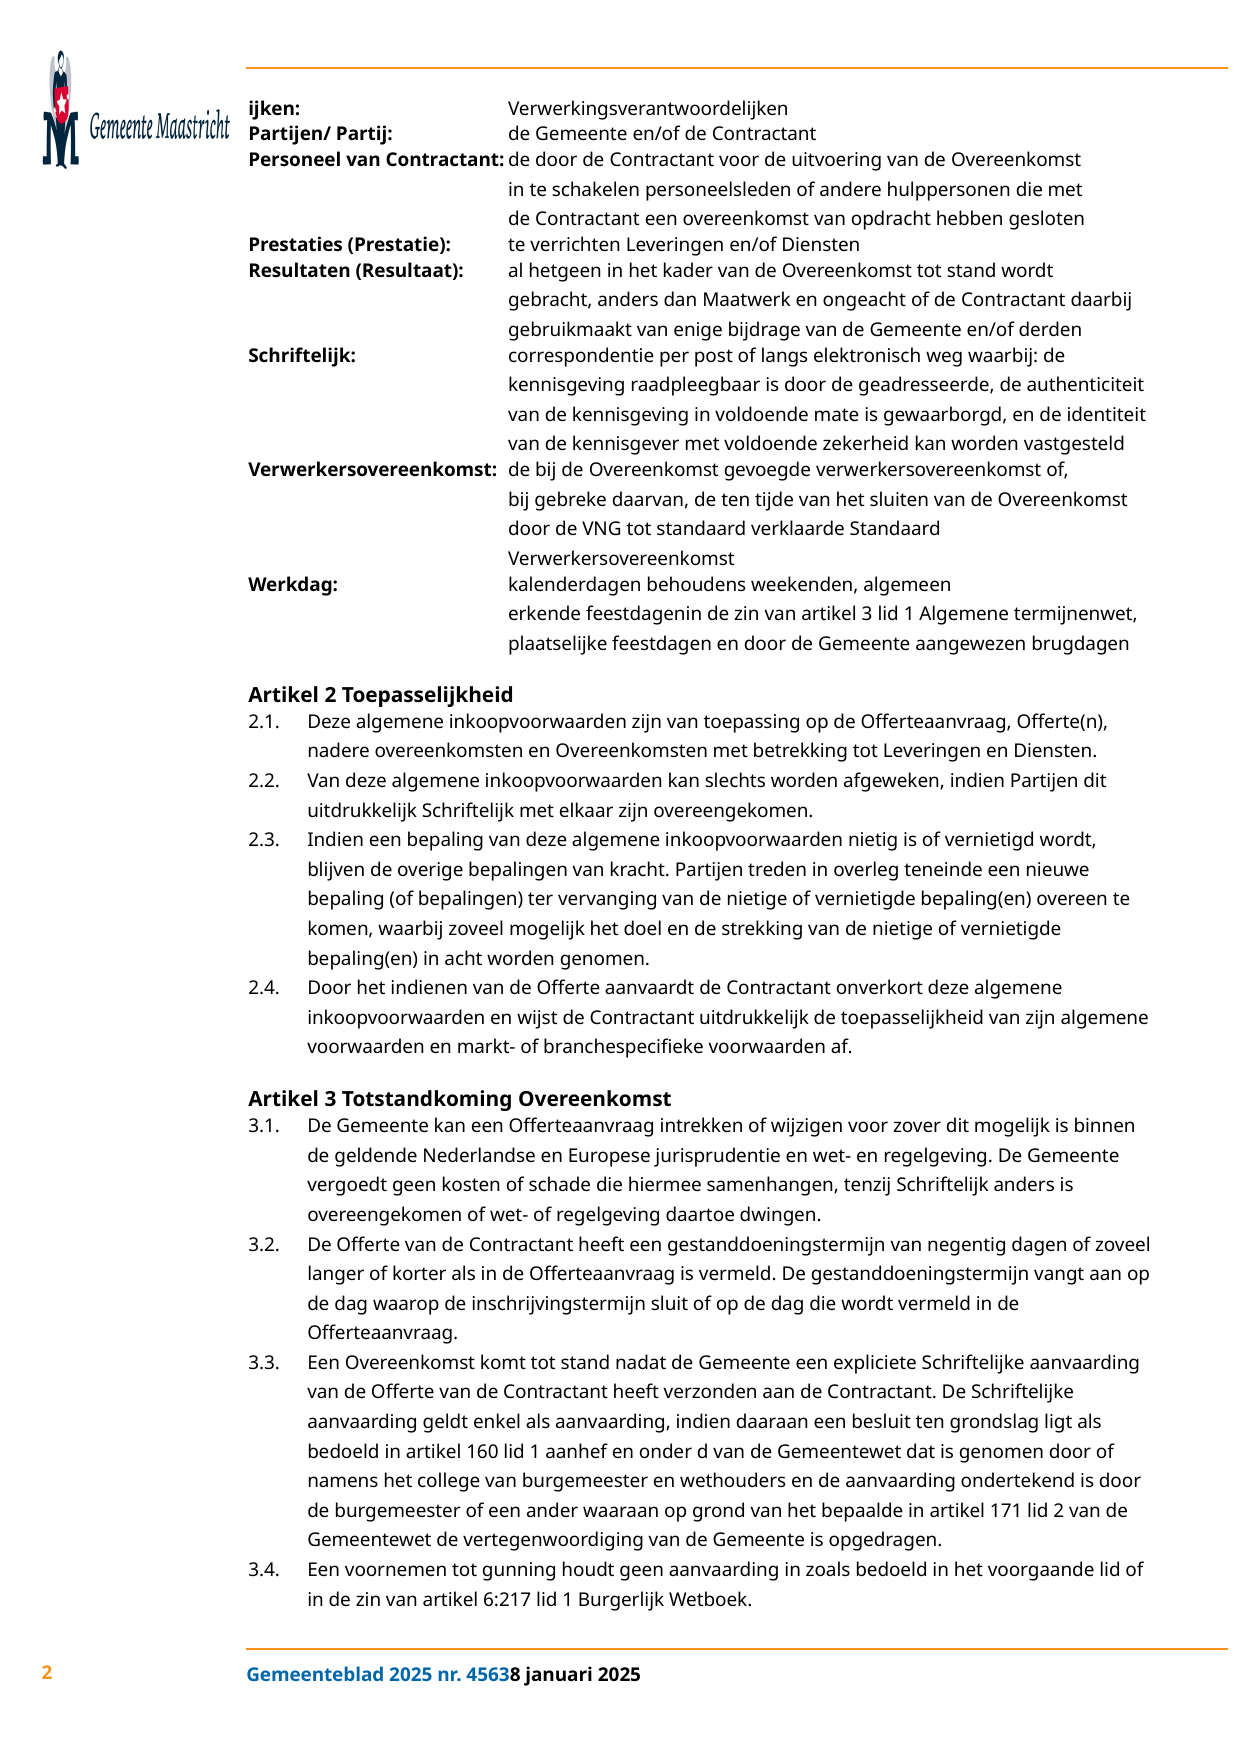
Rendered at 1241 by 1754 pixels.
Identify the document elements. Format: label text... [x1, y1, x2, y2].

text Artikel 2 Toepasselijkheid [248, 680, 1152, 708]
table_cell Verwerkingsverantwoordelijken [508, 95, 1152, 121]
table_cell de bij de Overeenkomst gevoegde verwerkersovereenkomst of, bij gebreke daarvan, de ten tijde van het sluiten van de Overeenkomst door de VNG tot standaard verklaarde Standaard Verwerkersovereenkomst [508, 456, 1152, 571]
list Van deze algemene inkoopvoorwaarden kan slechts worden afgeweken, indien Partijen dit uitdrukkelijk Schriftelijk met elkaar zijn overeengekomen. [248, 767, 1152, 823]
list Indien een bepaling van deze algemene inkoopvoorwaarden nietig is of vernietigd wordt, blijven de overige bepalingen van kracht. Partijen treden in overleg teneinde een nieuwe bepaling (of bepalingen) ter vervanging van de nietige of vernietigde bepaling(en) overeen te komen, waarbij zoveel mogelijk het doel en de strekking van de nietige of vernietigde bepaling(en) in acht worden genomen. [248, 826, 1152, 971]
list Deze algemene inkoopvoorwaarden zijn van toepassing op de Offerteaanvraag, Offerte(n), nadere overeenkomsten en Overeenkomsten met betrekking tot Leveringen en Diensten. [248, 708, 1152, 763]
table_cell Prestaties (Prestatie): [248, 231, 508, 257]
list De Offerte van de Contractant heeft een gestanddoeningstermijn van negentig dagen of zoveel langer of korter als in de Offerteaanvraag is vermeld. De gestanddoeningstermijn vangt aan op de dag waarop de inschrijvingstermijn sluit of op de dag die wordt vermeld in de Offerteaanvraag. [248, 1231, 1152, 1345]
picture [41, 47, 231, 172]
table_cell te verrichten Leveringen en/of Diensten [508, 231, 1152, 257]
list Een Overeenkomst komt tot stand nadat de Gemeente een expliciete Schriftelijke aanvaarding van de Offerte van de Contractant heeft verzonden aan de Contractant. De Schriftelijke aanvaarding geldt enkel als aanvaarding, indien daaraan een besluit ten grondslag ligt als bedoeld in artikel 160 lid 1 aanhef en onder d van de Gemeentewet dat is genomen door of namens het college van burgemeester en wethouders en de aanvaarding ondertekend is door de burgemeester of een ander waaraan op grond van het bepaalde in artikel 171 lid 2 van de Gemeentewet de vertegenwoordiging van de Gemeente is opgedragen. [248, 1349, 1152, 1552]
table_cell Partijen/ Partij: [248, 121, 508, 146]
table_cell Werkdag: [248, 571, 508, 656]
table_cell Personeel van Contractant: [248, 146, 508, 231]
table_cell de door de Contractant voor de uitvoering van de Overeenkomst in te schakelen personeelsleden of andere hulppersonen die met de Contractant een overeenkomst van opdracht hebben gesloten [508, 146, 1152, 231]
table_cell Resultaten (Resultaat): [248, 257, 508, 342]
list De Gemeente kan een Offerteaanvraag intrekken of wijzigen voor zover dit mogelijk is binnen de geldende Nederlandse en Europese jurisprudentie en wet- en regelgeving. De Gemeente vergoedt geen kosten of schade die hiermee samenhangen, tenzij Schriftelijk anders is overeengekomen of wet- of regelgeving daartoe dwingen. [248, 1112, 1152, 1227]
text Artikel 3 Totstandkoming Overeenkomst [248, 1084, 1152, 1112]
table_cell Schriftelijk: [248, 342, 508, 456]
list Een voornemen tot gunning houdt geen aanvaarding in zoals bedoeld in het voorgaande lid of in de zin van artikel 6:217 lid 1 Burgerlijk Wetboek. [248, 1556, 1152, 1611]
table_cell Verwerkersovereenkomst: [248, 456, 508, 571]
table_cell al hetgeen in het kader van de Overeenkomst tot stand wordt gebracht, anders dan Maatwerk en ongeacht of de Contractant daarbij gebruikmaakt van enige bijdrage van de Gemeente en/of derden [508, 257, 1152, 342]
table_cell correspondentie per post of langs elektronisch weg waarbij: de kennisgeving raadpleegbaar is door de geadresseerde, de authenticiteit van de kennisgeving in voldoende mate is gewaarborgd, en de identiteit van de kennisgever met voldoende zekerheid kan worden vastgesteld [508, 342, 1152, 456]
table_cell kalenderdagen behoudens weekenden, algemeen erkende feestdagenin de zin van artikel 3 lid 1 Algemene termijnenwet, plaatselijke feestdagen en door de Gemeente aangewezen brugdagen [508, 571, 1152, 656]
table_cell de Gemeente en/of de Contractant [508, 121, 1152, 146]
table_cell ijken: [248, 95, 508, 121]
list Door het indienen van de Offerte aanvaardt de Contractant onverkort deze algemene inkoopvoorwaarden en wijst de Contractant uitdrukkelijk de toepasselijkheid van zijn algemene voorwaarden en markt- of branchespecifieke voorwaarden af. [248, 974, 1152, 1059]
